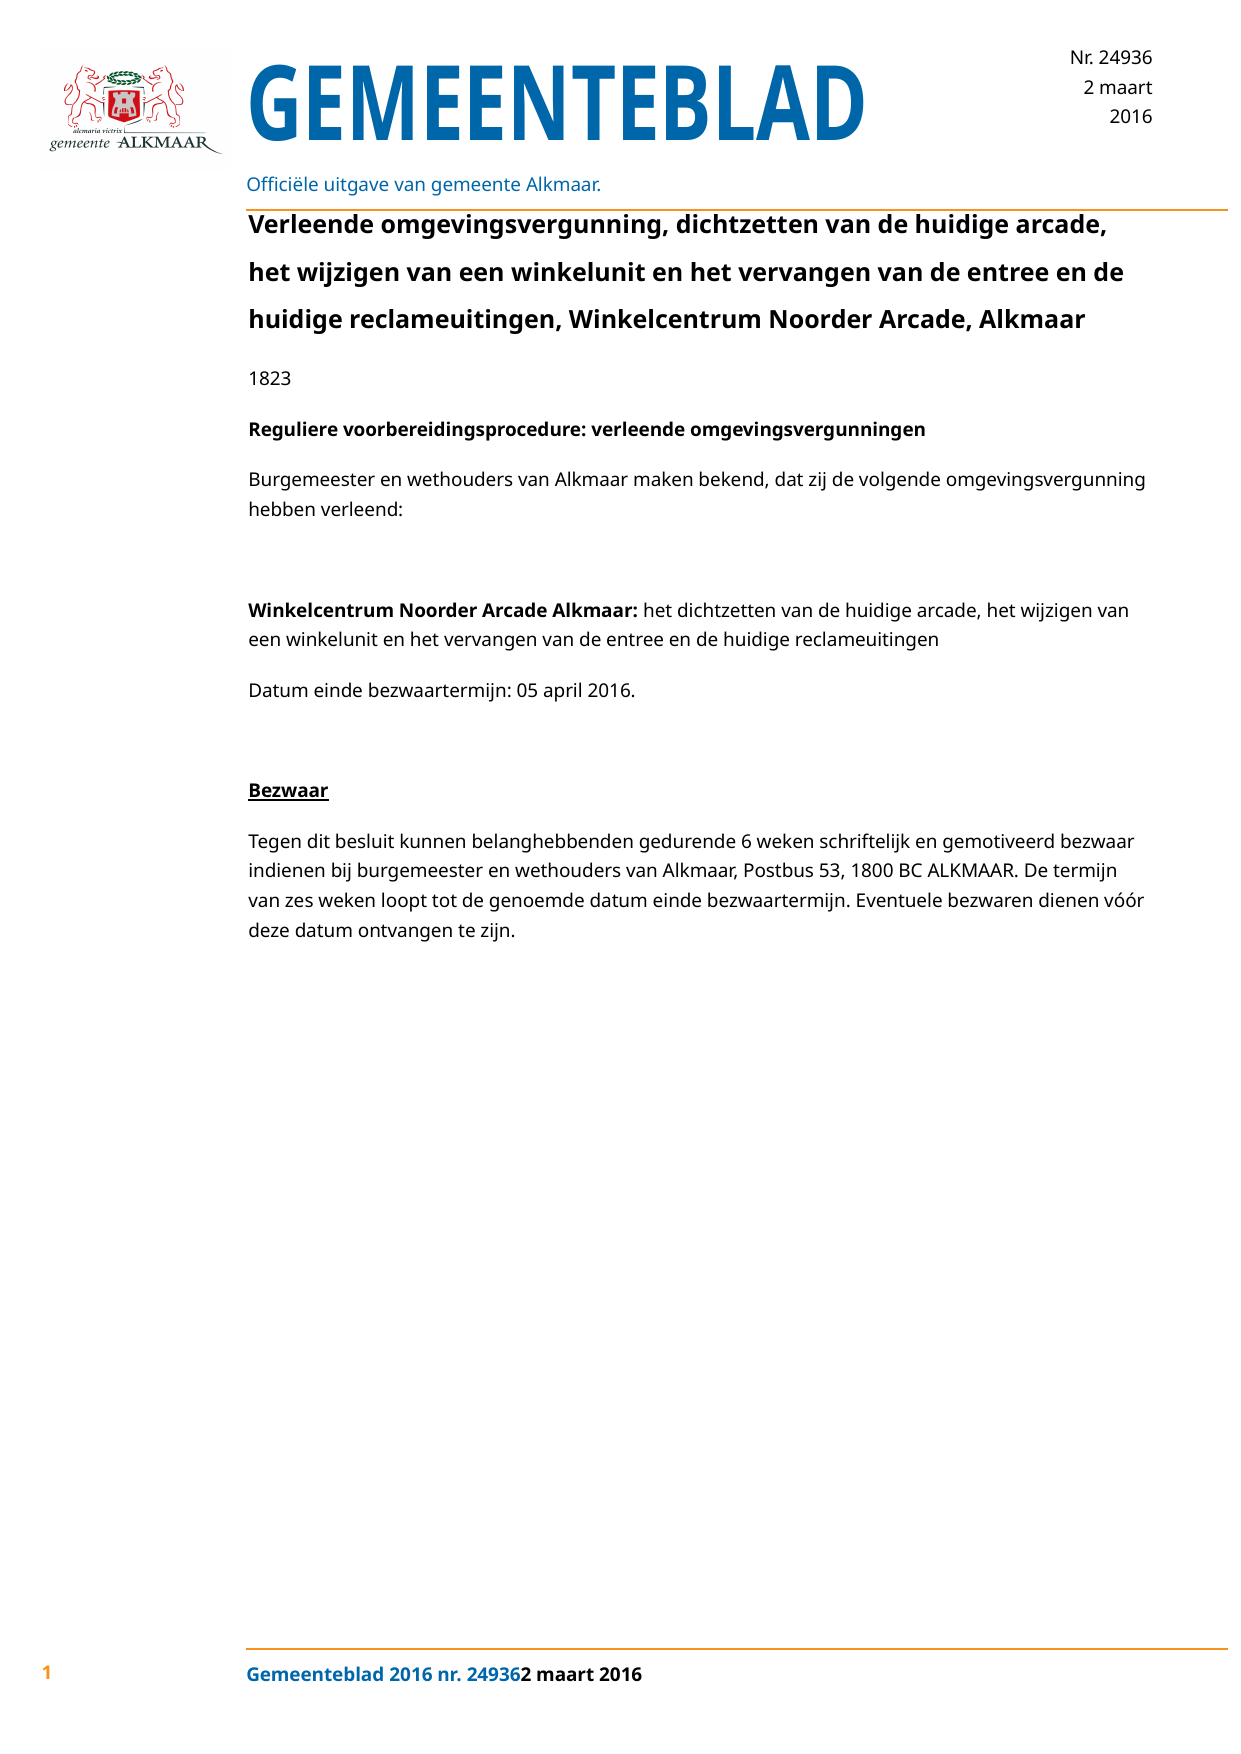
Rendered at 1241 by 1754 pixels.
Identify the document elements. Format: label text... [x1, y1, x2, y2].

text Winkelcentrum Noorder Arcade Alkmaar: het dichtzetten van de huidige arcade, het wijzigen van een winkelunit en het vervangen van de entree en de huidige reclameuitingen [248, 597, 1152, 652]
text Reguliere voorbereidingsprocedure: verleende omgevingsvergunningen [248, 416, 1152, 442]
text Tegen dit besluit kunnen belanghebbenden gedurende 6 weken schriftelijk en gemotiveerd bezwaar indienen bij burgemeester en wethouders van Alkmaar, Postbus 53, 1800 BC ALKMAAR. De termijn van zes weken loopt tot de genoemde datum einde bezwaartermijn. Eventuele bezwaren dienen vóór deze datum ontvangen te zijn. [248, 828, 1152, 942]
text Verleende omgevingsvergunning, dichtzetten van de huidige arcade, het wijzigen van een winkelunit en het vervangen van de entree en de huidige reclameuitingen, Winkelcentrum Noorder Arcade, Alkmaar [248, 211, 1152, 336]
text Datum einde bezwaartermijn: 05 april 2016. [248, 677, 1152, 702]
text Bezwaar [248, 778, 1152, 803]
picture [41, 47, 231, 172]
text Burgemeester en wethouders van Alkmaar maken bekend, dat zij de volgende omgevingsvergunning hebben verleend: [248, 466, 1152, 522]
text 1823 [248, 366, 1152, 391]
